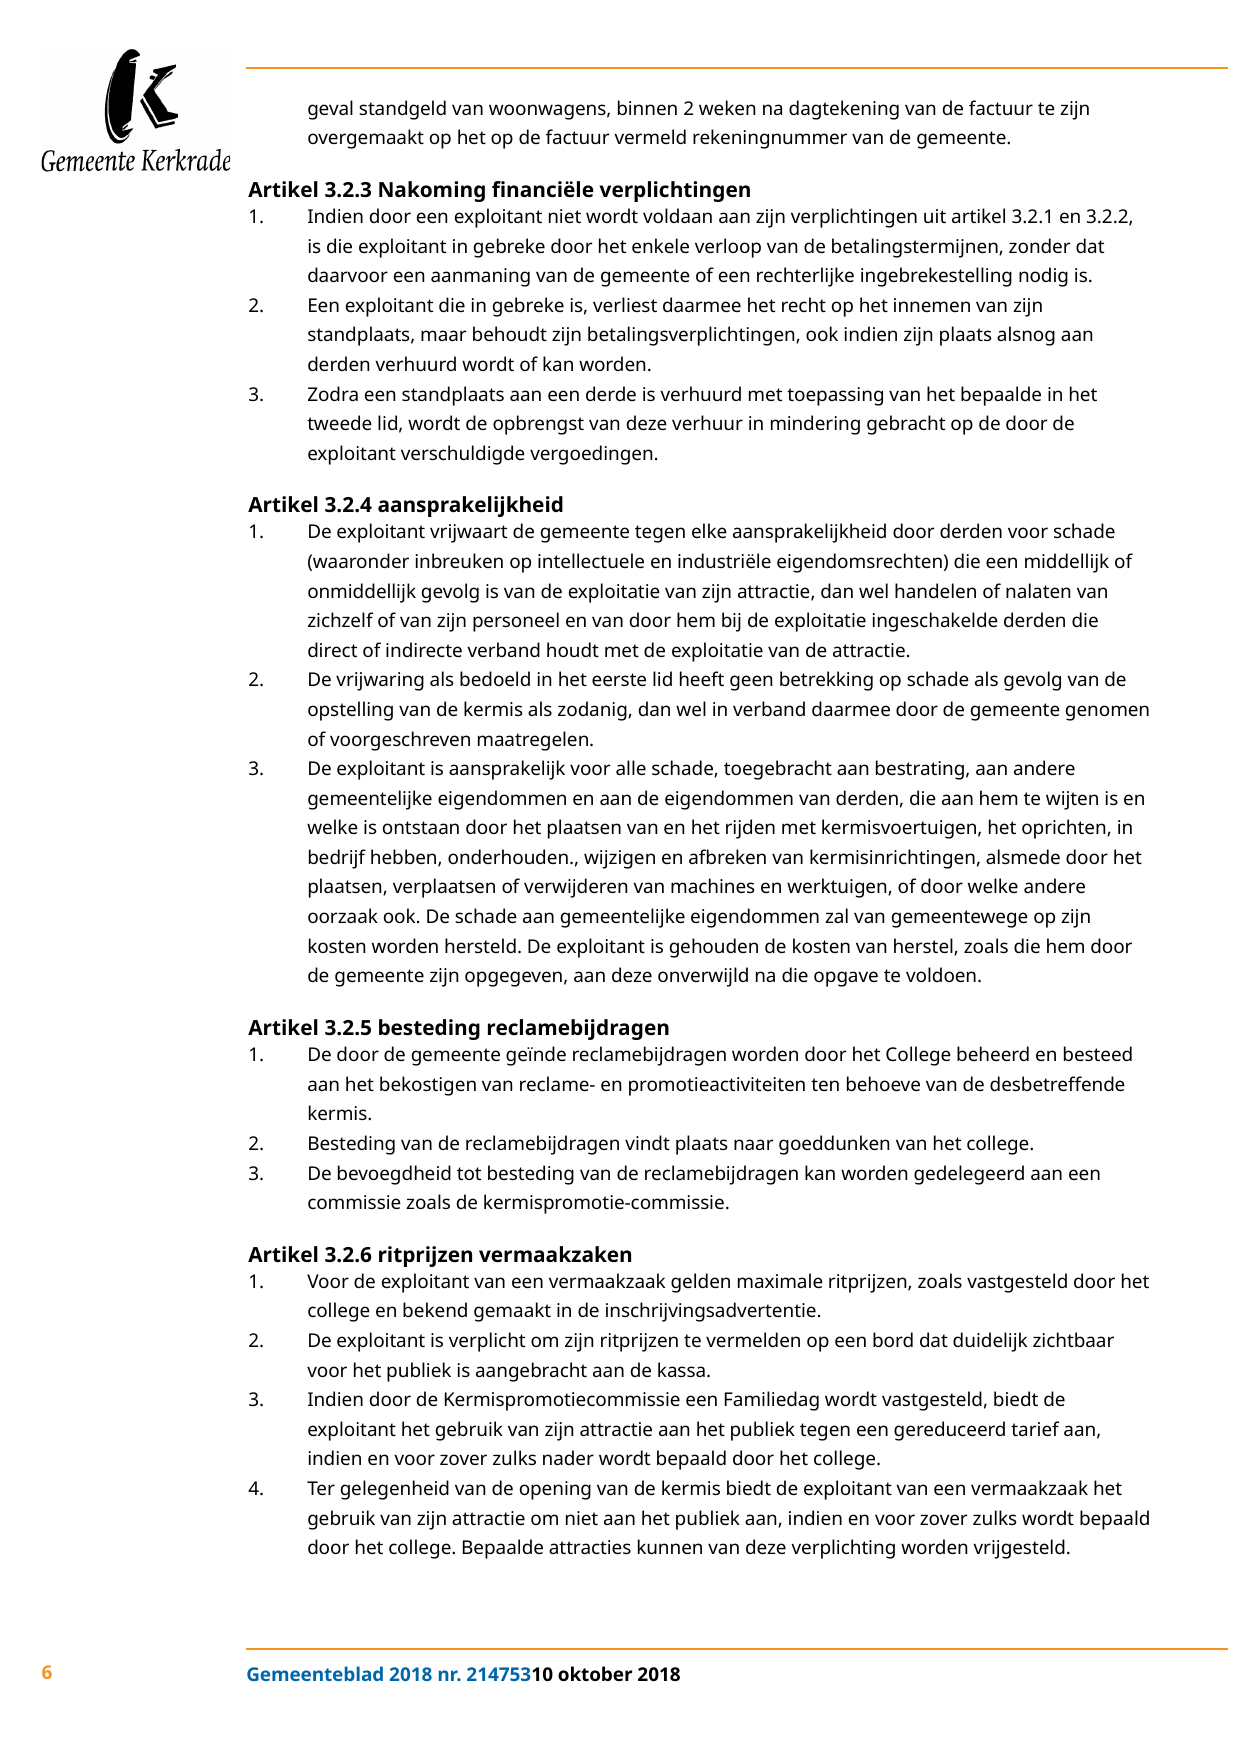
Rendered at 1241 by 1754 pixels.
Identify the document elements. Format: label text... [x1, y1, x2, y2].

text Artikel 3.2.6 ritprijzen vermaakzaken [248, 1240, 1152, 1268]
text Artikel 3.2.5 besteding reclamebijdragen [248, 1013, 1152, 1041]
list Zodra een standplaats aan een derde is verhuurd met toepassing van het bepaalde in het tweede lid, wordt de opbrengst van deze verhuur in mindering gebracht op de door de exploitant verschuldigde vergoedingen. [248, 381, 1152, 466]
list De exploitant is verplicht om zijn ritprijzen te vermelden op een bord dat duidelijk zichtbaar voor het publiek is aangebracht aan de kassa. [248, 1327, 1152, 1383]
list geval standgeld van woonwagens, binnen 2 weken na dagtekening van de factuur te zijn overgemaakt op het op de factuur vermeld rekeningnummer van de gemeente. [248, 95, 1152, 150]
text Artikel 3.2.3 Nakoming financiële verplichtingen [248, 175, 1152, 203]
list De door de gemeente geïnde reclamebijdragen worden door het College beheerd en besteed aan het bekostigen van reclame- en promotieactiviteiten ten behoeve van de desbetreffende kermis. [248, 1041, 1152, 1126]
list De exploitant is aansprakelijk voor alle schade, toegebracht aan bestrating, aan andere gemeentelijke eigendommen en aan de eigendommen van derden, die aan hem te wijten is en welke is ontstaan door het plaatsen van en het rijden met kermisvoertuigen, het oprichten, in bedrijf hebben, onderhouden., wijzigen en afbreken van kermisinrichtingen, alsmede door het plaatsen, verplaatsen of verwijderen van machines en werktuigen, of door welke andere oorzaak ook. De schade aan gemeentelijke eigendommen zal van gemeentewege op zijn kosten worden hersteld. De exploitant is gehouden de kosten van herstel, zoals die hem door de gemeente zijn opgegeven, aan deze onverwijld na die opgave te voldoen. [248, 755, 1152, 988]
list De exploitant vrijwaart de gemeente tegen elke aansprakelijkheid door derden voor schade (waaronder inbreuken op intellectuele en industriële eigendomsrechten) die een middellijk of onmiddellijk gevolg is van de exploitatie van zijn attractie, dan wel handelen of nalaten van zichzelf of van zijn personeel en van door hem bij de exploitatie ingeschakelde derden die direct of indirecte verband houdt met de exploitatie van de attractie. [248, 519, 1152, 663]
list Een exploitant die in gebreke is, verliest daarmee het recht op het innemen van zijn standplaats, maar behoudt zijn betalingsverplichtingen, ook indien zijn plaats alsnog aan derden verhuurd wordt of kan worden. [248, 292, 1152, 377]
list De bevoegdheid tot besteding van de reclamebijdragen kan worden gedelegeerd aan een commissie zoals de kermispromotie-commissie. [248, 1160, 1152, 1215]
list Ter gelegenheid van de opening van de kermis biedt de exploitant van een vermaakzaak het gebruik van zijn attractie om niet aan het publiek aan, indien en voor zover zulks wordt bepaald door het college. Bepaalde attracties kunnen van deze verplichting worden vrijgesteld. [248, 1475, 1152, 1560]
text Artikel 3.2.4 aansprakelijkheid [248, 490, 1152, 519]
list De vrijwaring als bedoeld in het eerste lid heeft geen betrekking op schade als gevolg van de opstelling van de kermis als zodanig, dan wel in verband daarmee door de gemeente genomen of voorgeschreven maatregelen. [248, 667, 1152, 752]
list Voor de exploitant van een vermaakzaak gelden maximale ritprijzen, zoals vastgesteld door het college en bekend gemaakt in de inschrijvingsadvertentie. [248, 1268, 1152, 1323]
picture [41, 47, 231, 172]
list Besteding van de reclamebijdragen vindt plaats naar goeddunken van het college. [248, 1130, 1152, 1156]
list Indien door een exploitant niet wordt voldaan aan zijn verplichtingen uit artikel 3.2.1 en 3.2.2, is die exploitant in gebreke door het enkele verloop van de betalingstermijnen, zonder dat daarvoor een aanmaning van de gemeente of een rechterlijke ingebrekestelling nodig is. [248, 203, 1152, 288]
list Indien door de Kermispromotiecommissie een Familiedag wordt vastgesteld, biedt de exploitant het gebruik van zijn attractie aan het publiek tegen een gereduceerd tarief aan, indien en voor zover zulks nader wordt bepaald door het college. [248, 1386, 1152, 1471]
